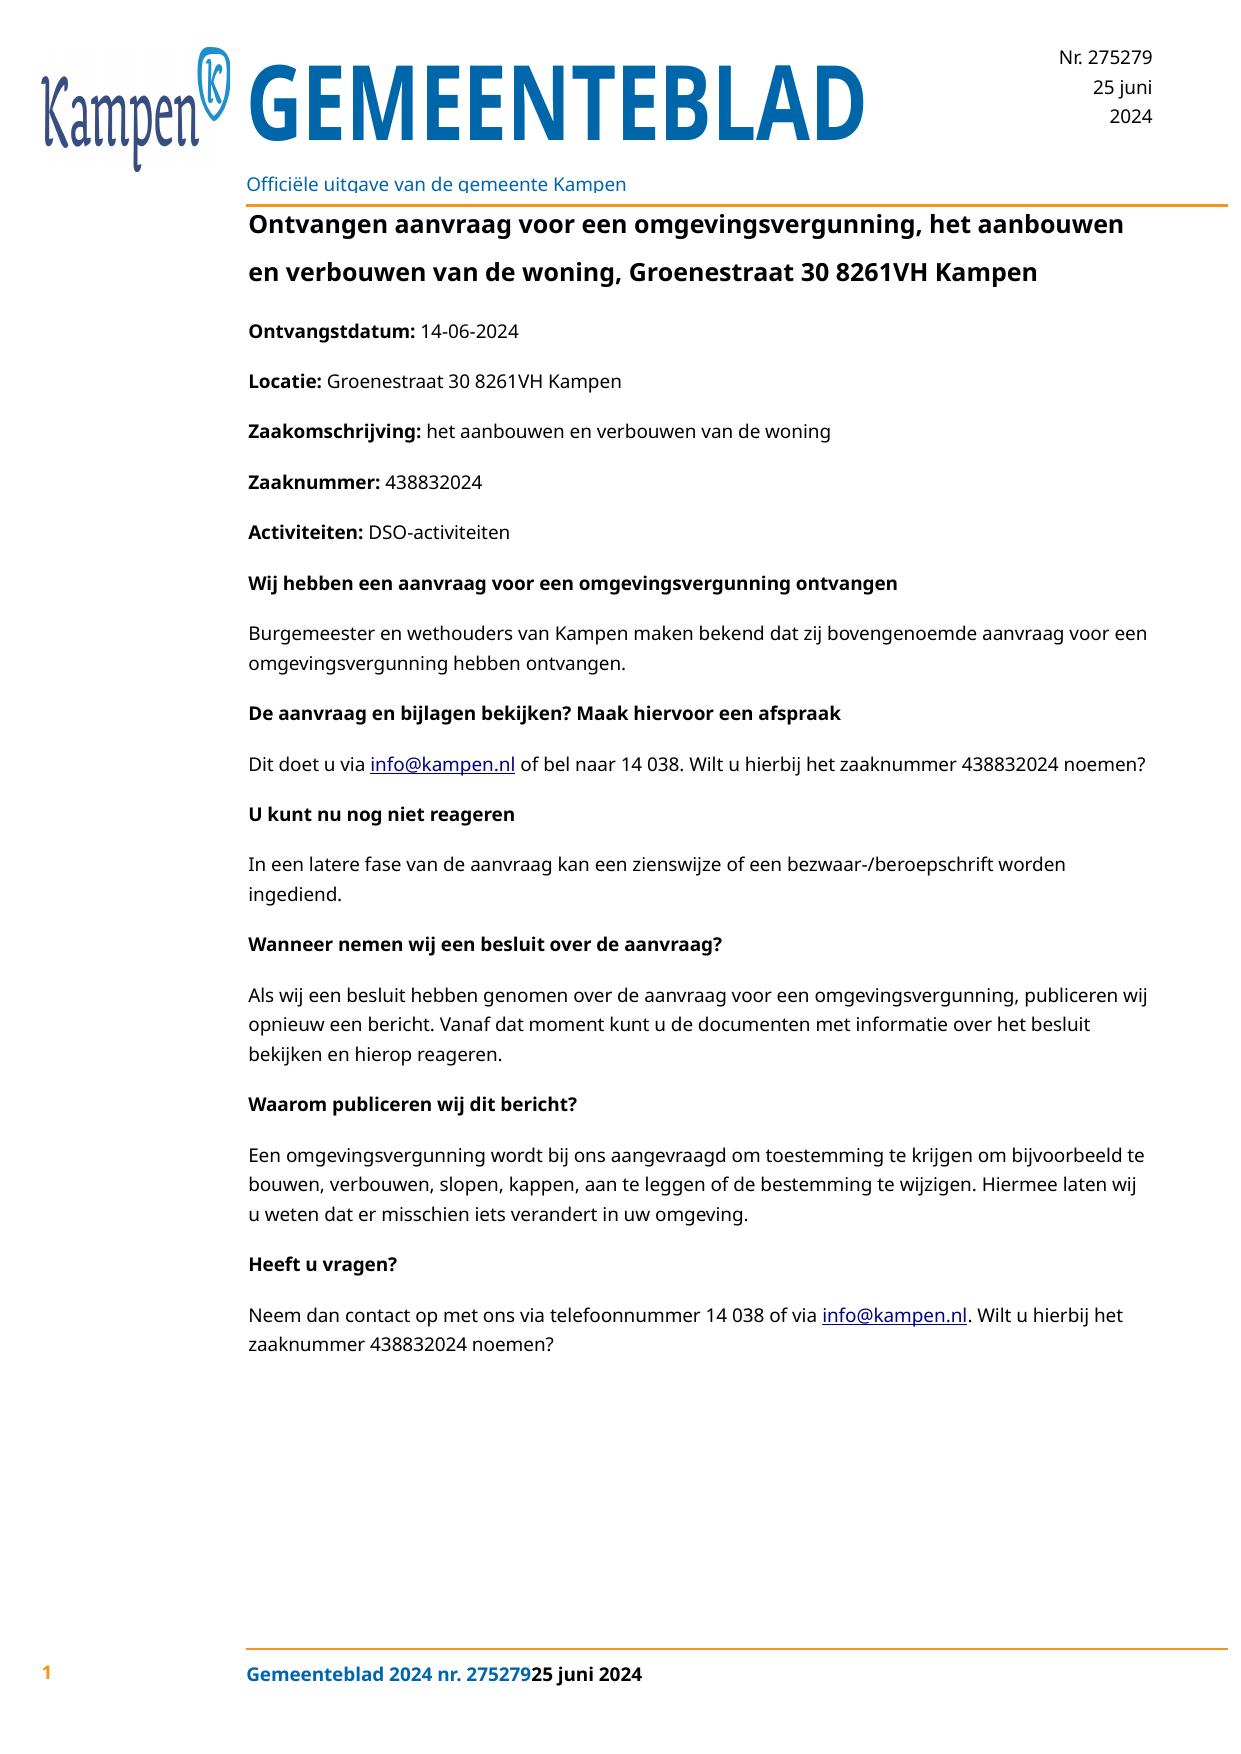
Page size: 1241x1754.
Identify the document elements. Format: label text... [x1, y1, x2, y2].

picture [41, 47, 231, 172]
text Locatie: Groenestraat 30 8261VH Kampen [248, 368, 1152, 394]
text Een omgevingsvergunning wordt bij ons aangevraagd om toestemming te krijgen om bijvoorbeeld te bouwen, verbouwen, slopen, kappen, aan te leggen of de bestemming te wijzigen. Hiermee laten wij u weten dat er misschien iets verandert in uw omgeving. [248, 1142, 1152, 1227]
text Zaakomschrijving: het aanbouwen en verbouwen van de woning [248, 419, 1152, 444]
text Ontvangen aanvraag voor een omgevingsvergunning, het aanbouwen en verbouwen van de woning, Groenestraat 30 8261VH Kampen [248, 207, 1152, 288]
text Zaaknummer: 438832024 [248, 469, 1152, 495]
text Burgemeester en wethouders van Kampen maken bekend dat zij bovengenoemde aanvraag voor een omgevingsvergunning hebben ontvangen. [248, 620, 1152, 676]
text Dit doet u via info@kampen.nl of bel naar 14 038. Wilt u hierbij het zaaknummer 438832024 noemen? [248, 751, 1152, 777]
text De aanvraag en bijlagen bekijken? Maak hiervoor een afspraak [248, 700, 1152, 726]
text Neem dan contact op met ons via telefoonnummer 14 038 of via info@kampen.nl. Wilt u hierbij het zaaknummer 438832024 noemen? [248, 1302, 1152, 1357]
text Wanneer nemen wij een besluit over de aanvraag? [248, 932, 1152, 957]
text Waarom publiceren wij dit bericht? [248, 1092, 1152, 1117]
text In een latere fase van de aanvraag kan een zienswijze of een bezwaar-/beroepschrift worden ingediend. [248, 852, 1152, 907]
text Als wij een besluit hebben genomen over de aanvraag voor een omgevingsvergunning, publiceren wij opnieuw een bericht. Vanaf dat moment kunt u de documenten met informatie over het besluit bekijken en hierop reageren. [248, 982, 1152, 1067]
text Ontvangstdatum: 14-06-2024 [248, 318, 1152, 344]
text Activiteiten: DSO-activiteiten [248, 519, 1152, 545]
text Heeft u vragen? [248, 1252, 1152, 1277]
text U kunt nu nog niet reageren [248, 801, 1152, 827]
text Wij hebben een aanvraag voor een omgevingsvergunning ontvangen [248, 570, 1152, 596]
